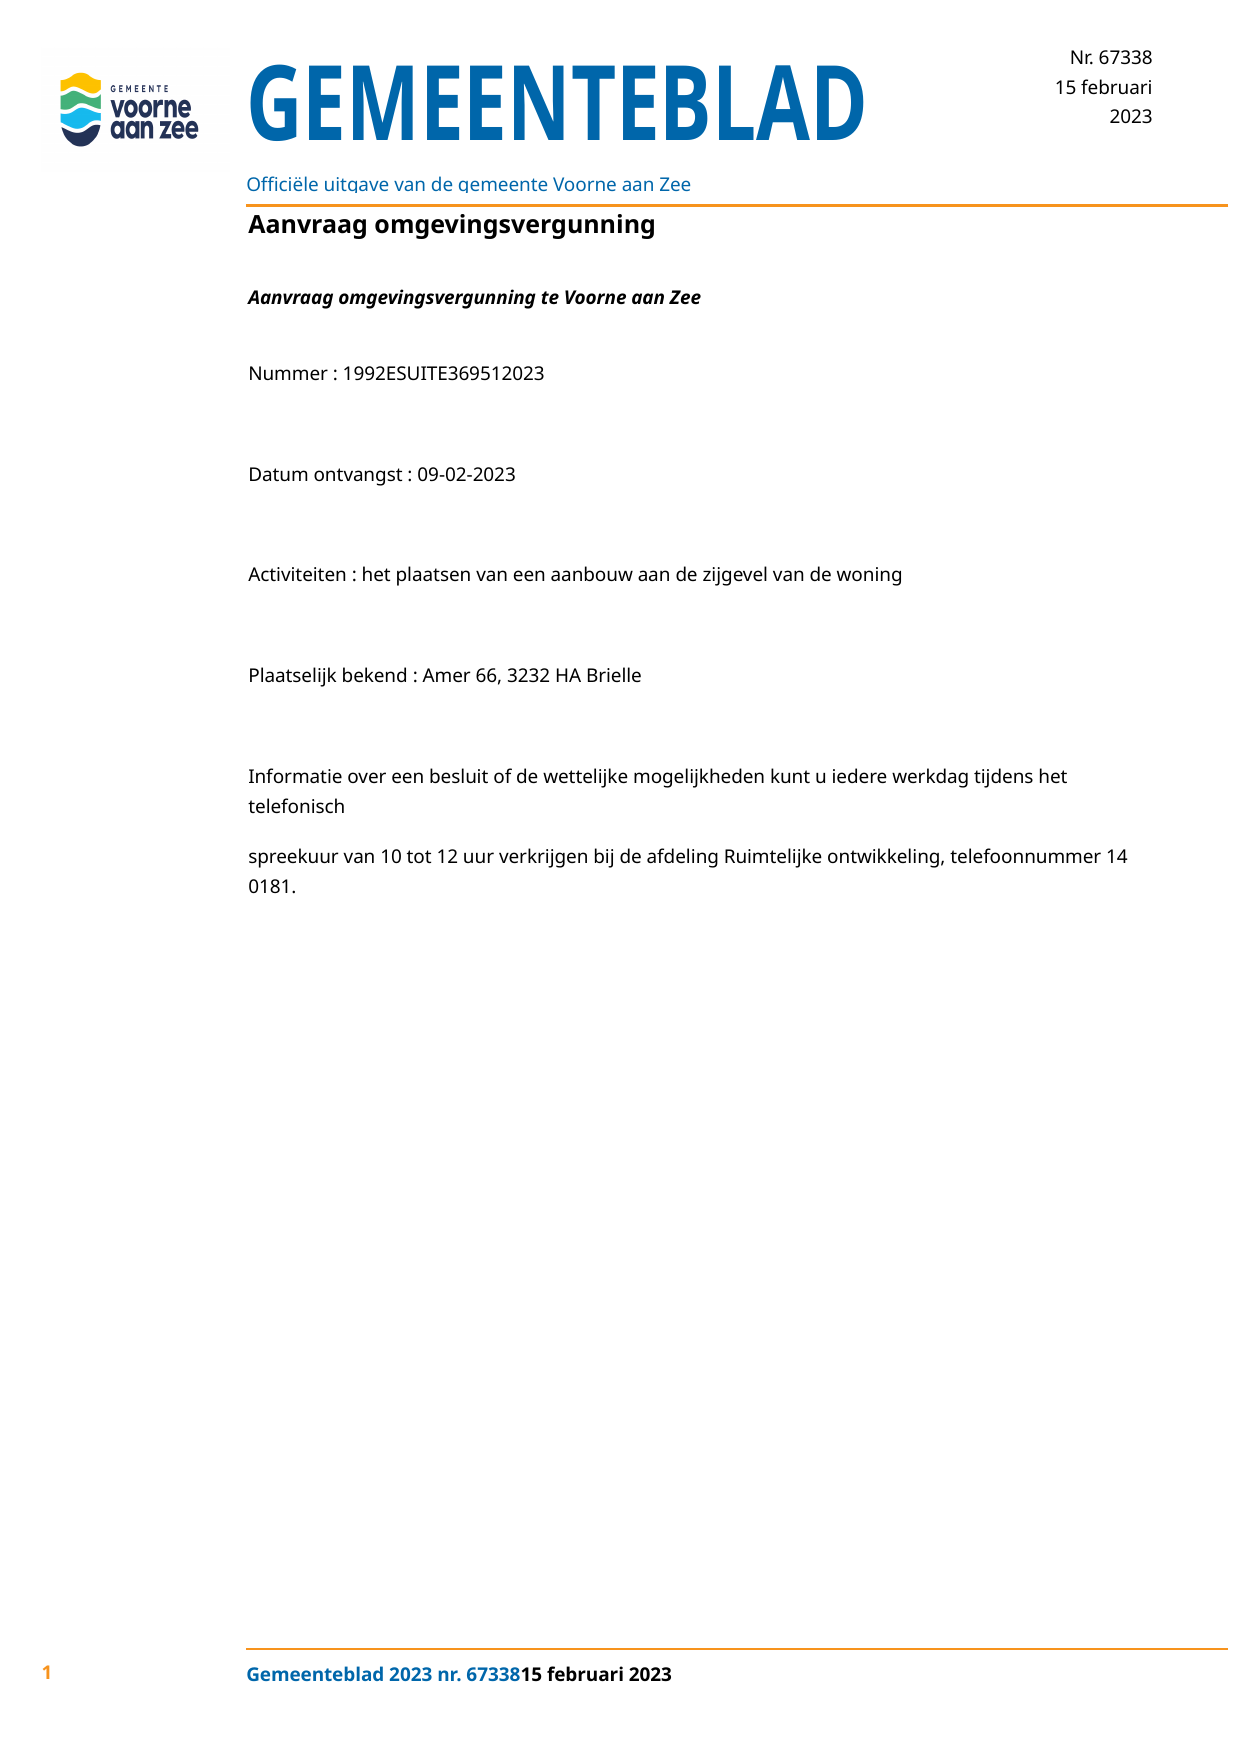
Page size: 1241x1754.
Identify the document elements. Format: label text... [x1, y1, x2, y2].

picture [41, 47, 231, 172]
text Datum ontvangst : 09-02-2023 [248, 461, 1152, 487]
text Plaatselijk bekend : Amer 66, 3232 HA Brielle [248, 662, 1152, 688]
text Nummer : 1992ESUITE369512023 [248, 360, 1152, 386]
text Aanvraag omgevingsvergunning te Voorne aan Zee [248, 284, 1152, 309]
text Informatie over een besluit of de wettelijke mogelijkheden kunt u iedere werkdag tijdens het telefonisch [248, 763, 1152, 819]
text Aanvraag omgevingsvergunning [248, 207, 1152, 241]
text spreekuur van 10 tot 12 uur verkrijgen bij de afdeling Ruimtelijke ontwikkeling, telefoonnummer 14 0181. [248, 843, 1152, 899]
text Activiteiten : het plaatsen van een aanbouw aan de zijgevel van de woning [248, 562, 1152, 587]
